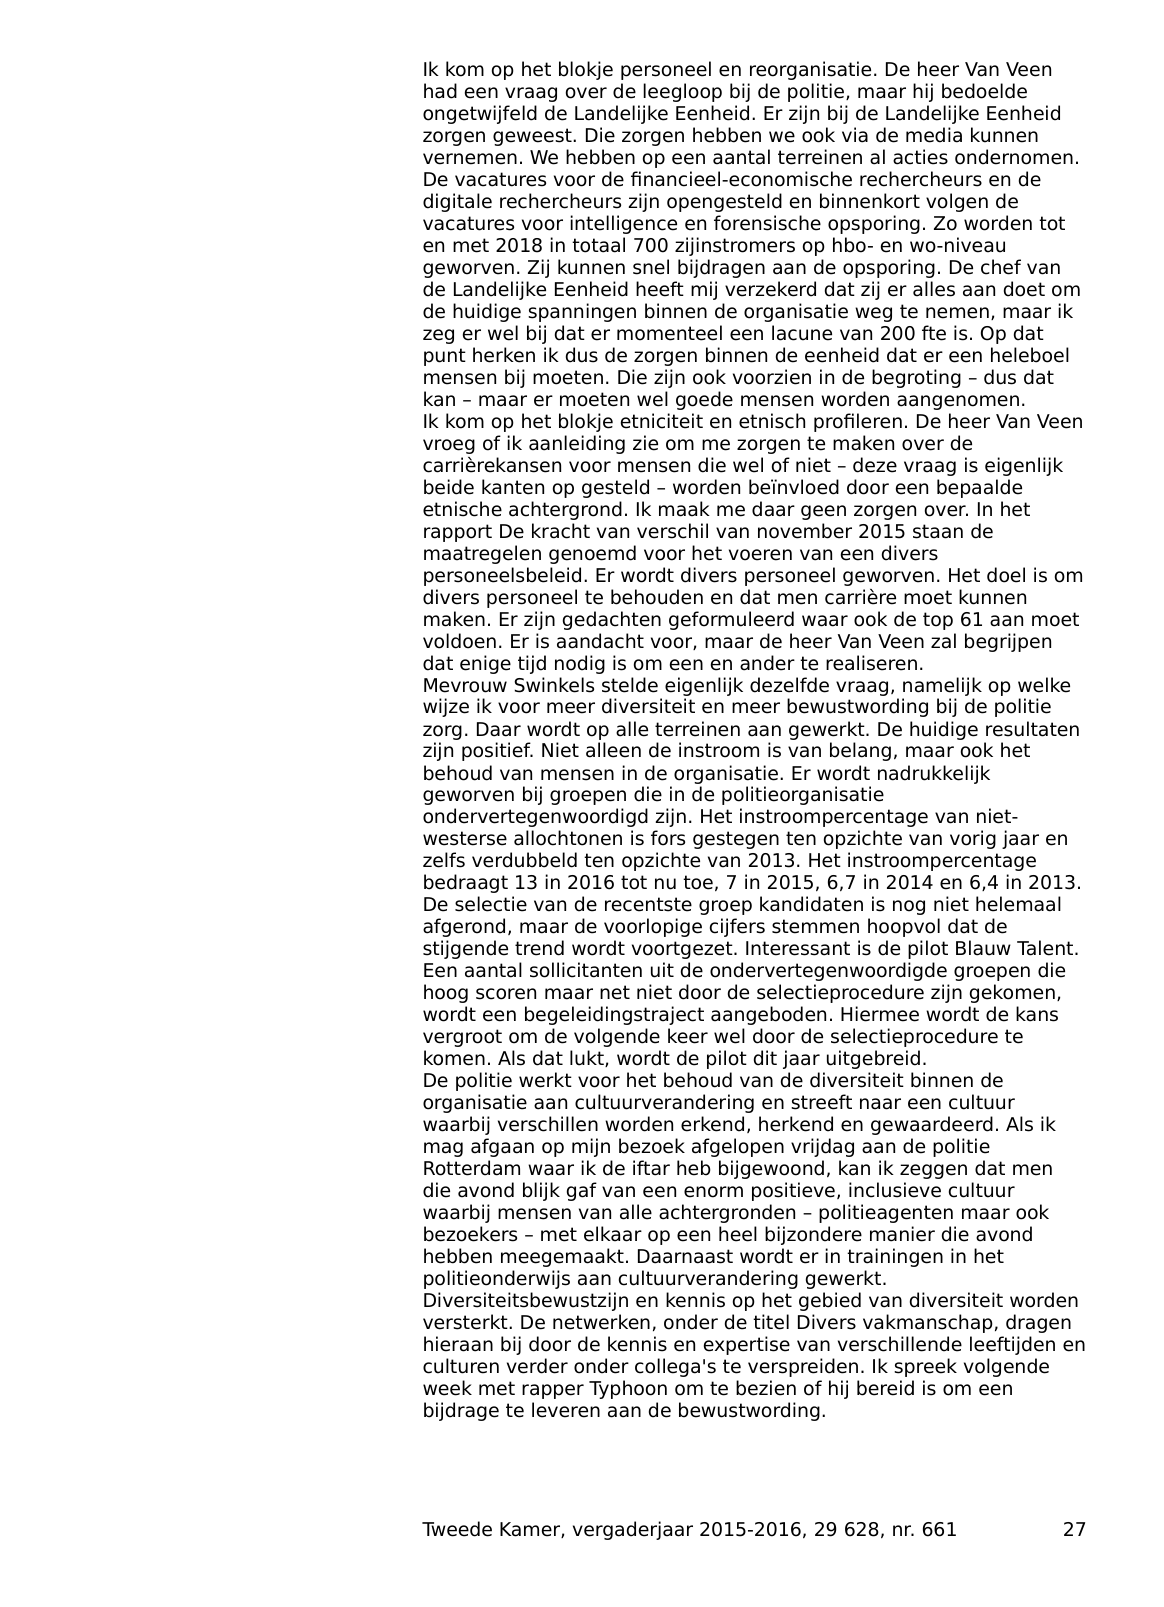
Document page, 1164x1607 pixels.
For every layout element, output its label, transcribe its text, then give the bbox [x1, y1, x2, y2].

text Mevrouw Swinkels stelde eigenlijk dezelfde vraag, namelijk op welke wijze ik voor meer diversiteit en meer bewustwording bij de politie zorg. Daar wordt op alle terreinen aan gewerkt. De huidige resultaten zijn positief. Niet alleen de instroom is van belang, maar ook het behoud van mensen in de organisatie. Er wordt nadrukkelijk geworven bij groepen die in de politieorganisatie ondervertegenwoordigd zijn. Het instroompercentage van niet-westerse allochtonen is fors gestegen ten opzichte van vorig jaar en zelfs verdubbeld ten opzichte van 2013. Het instroompercentage bedraagt 13 in 2016 tot nu toe, 7 in 2015, 6,7 in 2014 en 6,4 in 2013. De selectie van de recentste groep kandidaten is nog niet helemaal afgerond, maar de voorlopige cijfers stemmen hoopvol dat de stijgende trend wordt voortgezet. Interessant is de pilot Blauw Talent. Een aantal sollicitanten uit de ondervertegenwoordigde groepen die hoog scoren maar net niet door de selectieprocedure zijn gekomen, wordt een begeleidingstraject aangeboden. Hiermee wordt de kans vergroot om de volgende keer wel door de selectieprocedure te komen. Als dat lukt, wordt de pilot dit jaar uitgebreid. [422, 674, 1087, 1070]
text Ik kom op het blokje personeel en reorganisatie. De heer Van Veen had een vraag over de leegloop bij de politie, maar hij bedoelde ongetwijfeld de Landelijke Eenheid. Er zijn bij de Landelijke Eenheid zorgen geweest. Die zorgen hebben we ook via de media kunnen vernemen. We hebben op een aantal terreinen al acties ondernomen. De vacatures voor de financieel-economische rechercheurs en de digitale rechercheurs zijn opengesteld en binnenkort volgen de vacatures voor intelligence en forensische opsporing. Zo worden tot en met 2018 in totaal 700 zijinstromers op hbo- en wo-niveau geworven. Zij kunnen snel bijdragen aan de opsporing. De chef van de Landelijke Eenheid heeft mij verzekerd dat zij er alles aan doet om de huidige spanningen binnen de organisatie weg te nemen, maar ik zeg er wel bij dat er momenteel een lacune van 200 fte is. Op dat punt herken ik dus de zorgen binnen de eenheid dat er een heleboel mensen bij moeten. Die zijn ook voorzien in de begroting – dus dat kan – maar er moeten wel goede mensen worden aangenomen. [422, 59, 1087, 411]
text Ik kom op het blokje etniciteit en etnisch profileren. De heer Van Veen vroeg of ik aanleiding zie om me zorgen te maken over de carrièrekansen voor mensen die wel of niet – deze vraag is eigenlijk beide kanten op gesteld – worden beïnvloed door een bepaalde etnische achtergrond. Ik maak me daar geen zorgen over. In het rapport De kracht van verschil van november 2015 staan de maatregelen genoemd voor het voeren van een divers personeelsbeleid. Er wordt divers personeel geworven. Het doel is om divers personeel te behouden en dat men carrière moet kunnen maken. Er zijn gedachten geformuleerd waar ook de top 61 aan moet voldoen. Er is aandacht voor, maar de heer Van Veen zal begrijpen dat enige tijd nodig is om een en ander te realiseren. [422, 411, 1087, 674]
text De politie werkt voor het behoud van de diversiteit binnen de organisatie aan cultuurverandering en streeft naar een cultuur waarbij verschillen worden erkend, herkend en gewaardeerd. Als ik mag afgaan op mijn bezoek afgelopen vrijdag aan de politie Rotterdam waar ik de iftar heb bijgewoond, kan ik zeggen dat men die avond blijk gaf van een enorm positieve, inclusieve cultuur waarbij mensen van alle achtergronden – politieagenten maar ook bezoekers – met elkaar op een heel bijzondere manier die avond hebben meegemaakt. Daarnaast wordt er in trainingen in het politieonderwijs aan cultuurverandering gewerkt. Diversiteitsbewustzijn en kennis op het gebied van diversiteit worden versterkt. De netwerken, onder de titel Divers vakmanschap, dragen hieraan bij door de kennis en expertise van verschillende leeftijden en culturen verder onder collega's te verspreiden. Ik spreek volgende week met rapper Typhoon om te bezien of hij bereid is om een bijdrage te leveren aan de bewustwording. [422, 1070, 1087, 1422]
